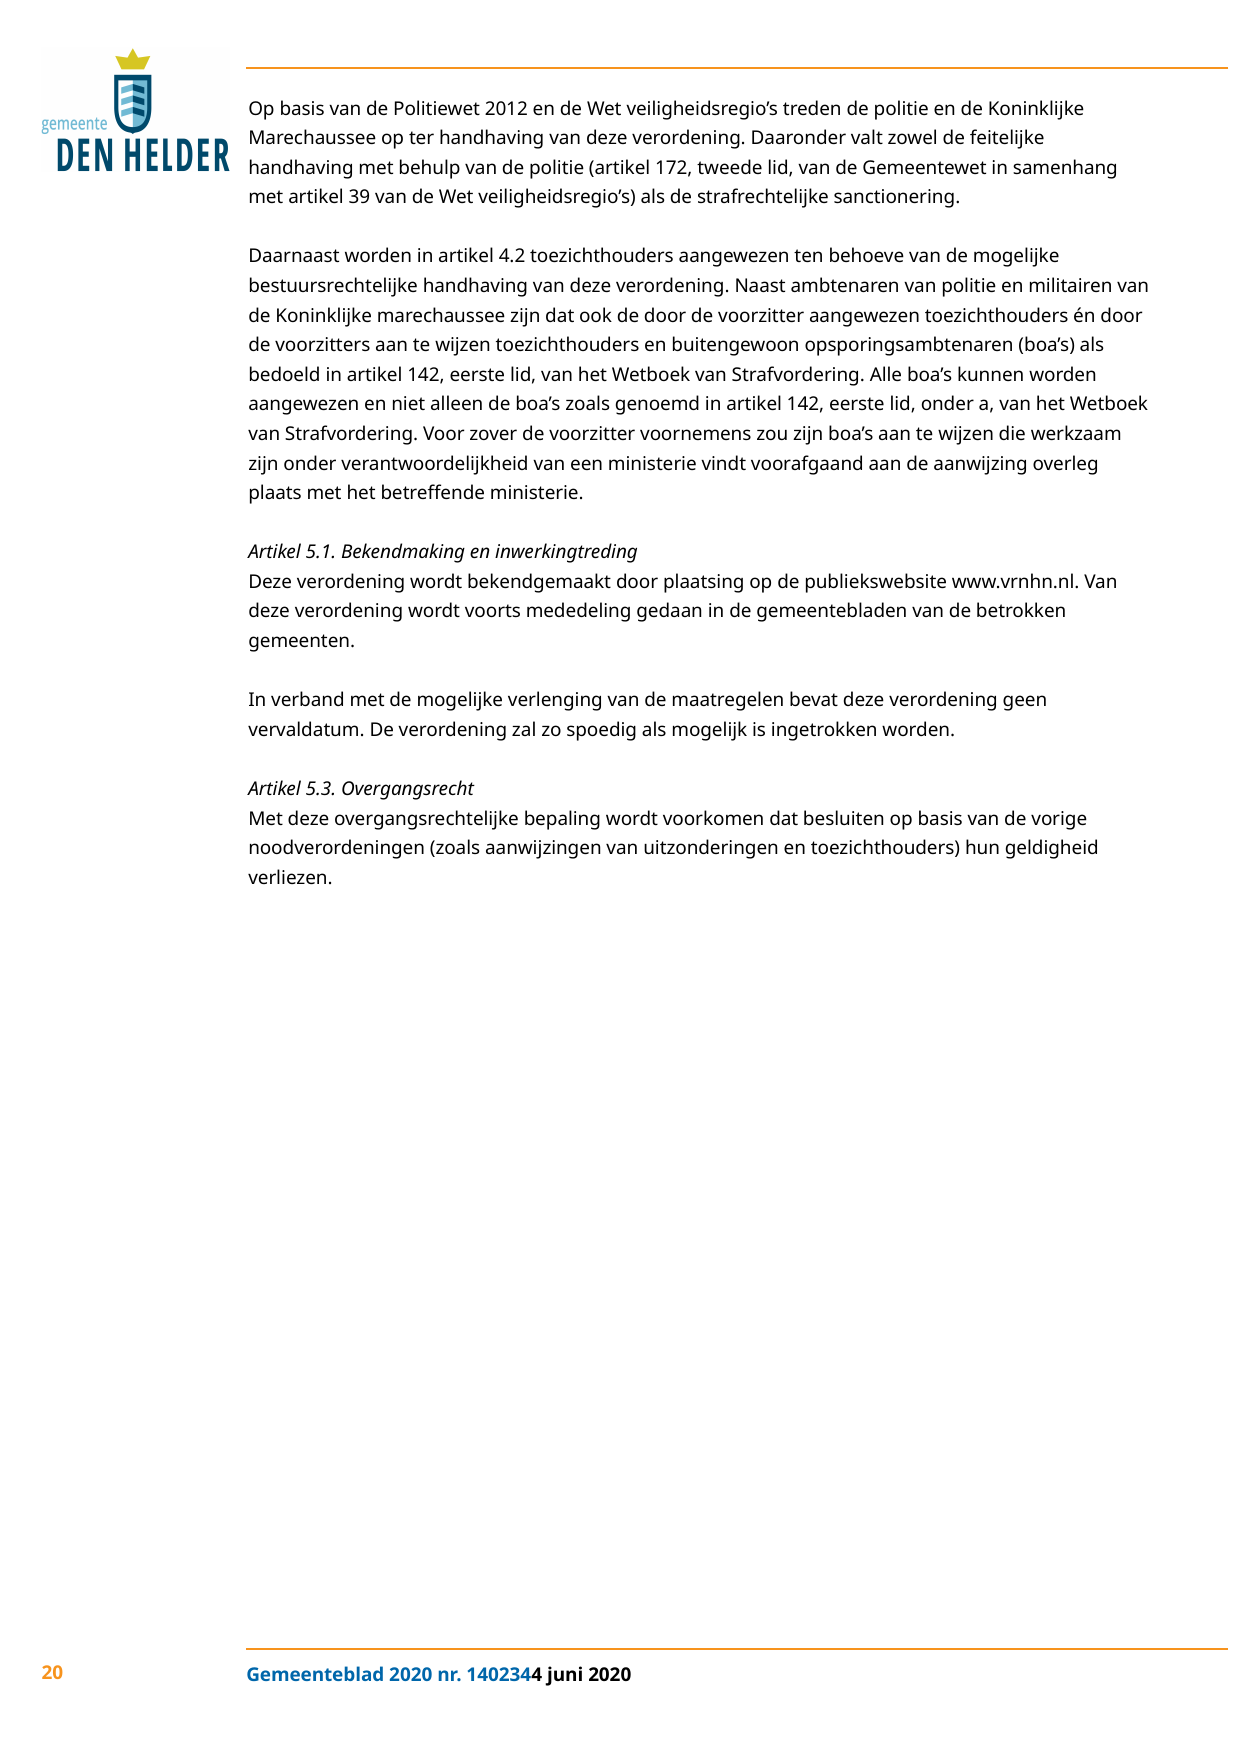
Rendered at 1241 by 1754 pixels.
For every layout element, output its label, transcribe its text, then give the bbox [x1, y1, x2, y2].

picture [63, 144, 68, 165]
text Artikel 5.3. Overgangsrecht [248, 775, 1152, 801]
text Artikel 5.1. Bekendmaking en inwerkingtreding [248, 538, 1152, 564]
text Deze verordening wordt bekendgemaakt door plaatsing op de publiekswebsite www.vrnhn.nl. Van deze verordening wordt voorts mededeling gedaan in de gemeentebladen van de betrokken gemeenten. [248, 568, 1152, 653]
picture [220, 160, 224, 172]
picture [130, 157, 135, 172]
picture [100, 154, 106, 172]
text Op basis van de Politiewet 2012 en de Wet veiligheidsregio’s treden de politie en de Koninklijke Marechaussee op ter handhaving van deze verordening. Daaronder valt zowel de feitelijke handhaving met behulp van de politie (artikel 172, tweede lid, van de Gemeentewet in samenhang met artikel 39 van de Wet veiligheidsregio’s) als de strafrechtelijke sanctionering. [248, 95, 1152, 209]
picture [41, 47, 231, 172]
text Daarnaast worden in artikel 4.2 toezichthouders aangewezen ten behoeve van de mogelijke bestuursrechtelijke handhaving van deze verordening. Naast ambtenaren van politie en militairen van de Koninklijke marechaussee zijn dat ook de door de voorzitter aangewezen toezichthouders én door de voorzitters aan te wijzen toezichthouders en buitengewoon opsporingsambtenaren (boa’s) als bedoeld in artikel 142, eerste lid, van het Wetboek van Strafvordering. Alle boa’s kunnen worden aangewezen en niet alleen de boa’s zoals genoemd in artikel 142, eerste lid, onder a, van het Wetboek van Strafvordering. Voor zover de voorzitter voornemens zou zijn boa’s aan te wijzen die werkzaam zijn onder verantwoordelijkheid van een ministerie vindt voorafgaand aan de aanwijzing overleg plaats met het betreffende ministerie. [248, 243, 1152, 505]
text Met deze overgangsrechtelijke bepaling wordt voorkomen dat besluiten op basis van de vorige noodverordeningen (zoals aanwijzingen van uitzonderingen en toezichthouders) hun geldigheid verliezen. [248, 805, 1152, 890]
picture [182, 144, 187, 165]
text In verband met de mogelijke verlenging van de maatregelen bevat deze verordening geen vervaldatum. De verordening zal zo spoedig als mogelijk is ingetrokken worden. [248, 686, 1152, 742]
